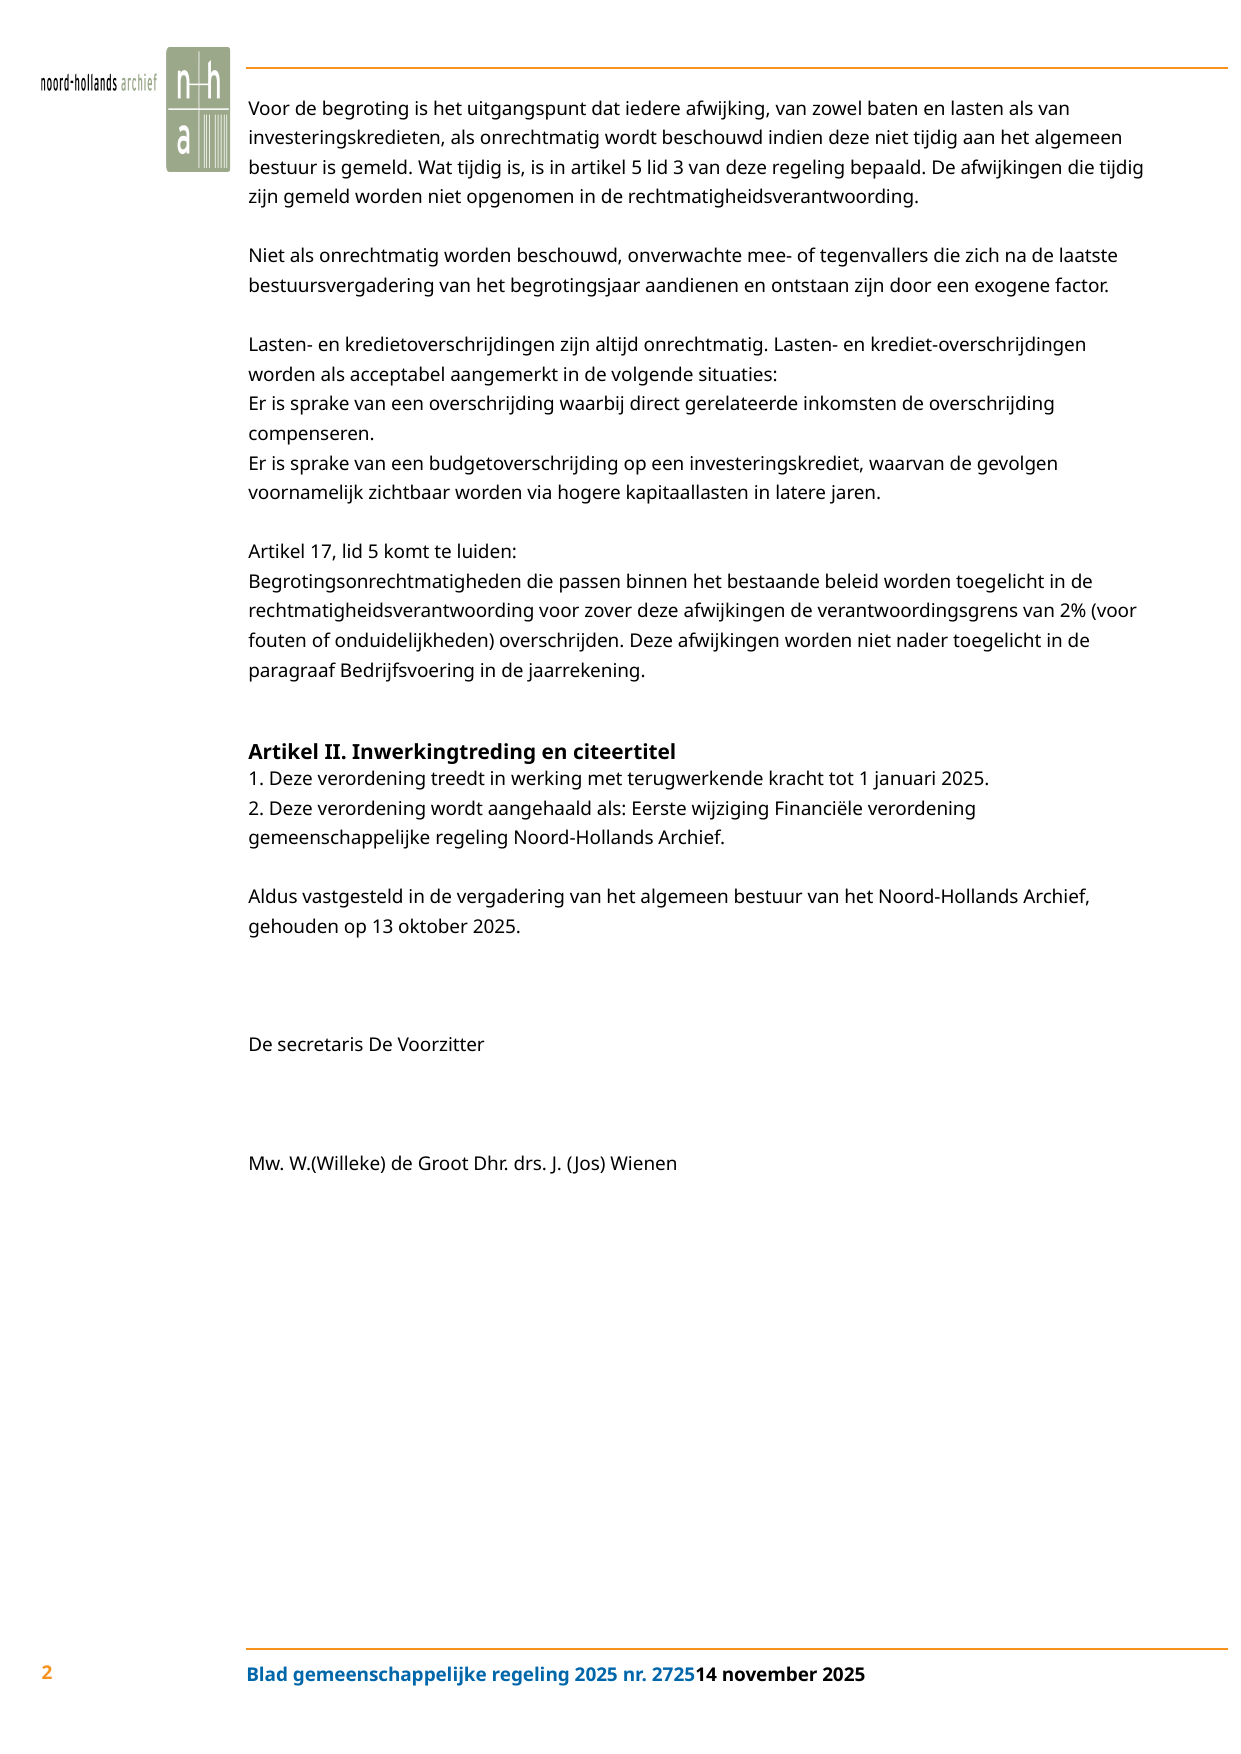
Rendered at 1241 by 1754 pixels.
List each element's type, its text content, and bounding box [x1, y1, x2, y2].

text Artikel 17, lid 5 komt te luiden: [248, 538, 1152, 564]
text Artikel II. Inwerkingtreding en citeertitel [248, 737, 1152, 765]
text De secretaris De Voorzitter [248, 1032, 1152, 1057]
text 1. Deze verordening treedt in werking met terugwerkende kracht tot 1 januari 2025. [248, 765, 1152, 791]
text Begrotingsonrechtmatigheden die passen binnen het bestaande beleid worden toegelicht in de rechtmatigheidsverantwoording voor zover deze afwijkingen de verantwoordingsgrens van 2% (voor fouten of onduidelijkheden) overschrijden. Deze afwijkingen worden niet nader toegelicht in de paragraaf Bedrijfsvoering in de jaarrekening. [248, 568, 1152, 683]
text Mw. W.(Willeke) de Groot Dhr. drs. J. (Jos) Wienen [248, 1150, 1152, 1176]
text Er is sprake van een overschrijding waarbij direct gerelateerde inkomsten de overschrijding compenseren. [248, 391, 1152, 446]
text Voor de begroting is het uitgangspunt dat iedere afwijking, van zowel baten en lasten als van investeringskredieten, als onrechtmatig wordt beschouwd indien deze niet tijdig aan het algemeen bestuur is gemeld. Wat tijdig is, is in artikel 5 lid 3 van deze regeling bepaald. De afwijkingen die tijdig zijn gemeld worden niet opgenomen in de rechtmatigheidsverantwoording. [248, 95, 1152, 209]
text Niet als onrechtmatig worden beschouwd, onverwachte mee- of tegenvallers die zich na de laatste bestuursvergadering van het begrotingsjaar aandienen en ontstaan zijn door een exogene factor. [248, 243, 1152, 298]
text Aldus vastgesteld in de vergadering van het algemeen bestuur van het Noord-Hollands Archief, gehouden op 13 oktober 2025. [248, 884, 1152, 939]
text 2. Deze verordening wordt aangehaald als: Eerste wijziging Financiële verordening gemeenschappelijke regeling Noord-Hollands Archief. [248, 795, 1152, 850]
picture [41, 47, 231, 172]
text Er is sprake van een budgetoverschrijding op een investeringskrediet, waarvan de gevolgen voornamelijk zichtbaar worden via hogere kapitaallasten in latere jaren. [248, 450, 1152, 505]
text Lasten- en kredietoverschrijdingen zijn altijd onrechtmatig. Lasten- en krediet-overschrijdingen worden als acceptabel aangemerkt in de volgende situaties: [248, 331, 1152, 387]
